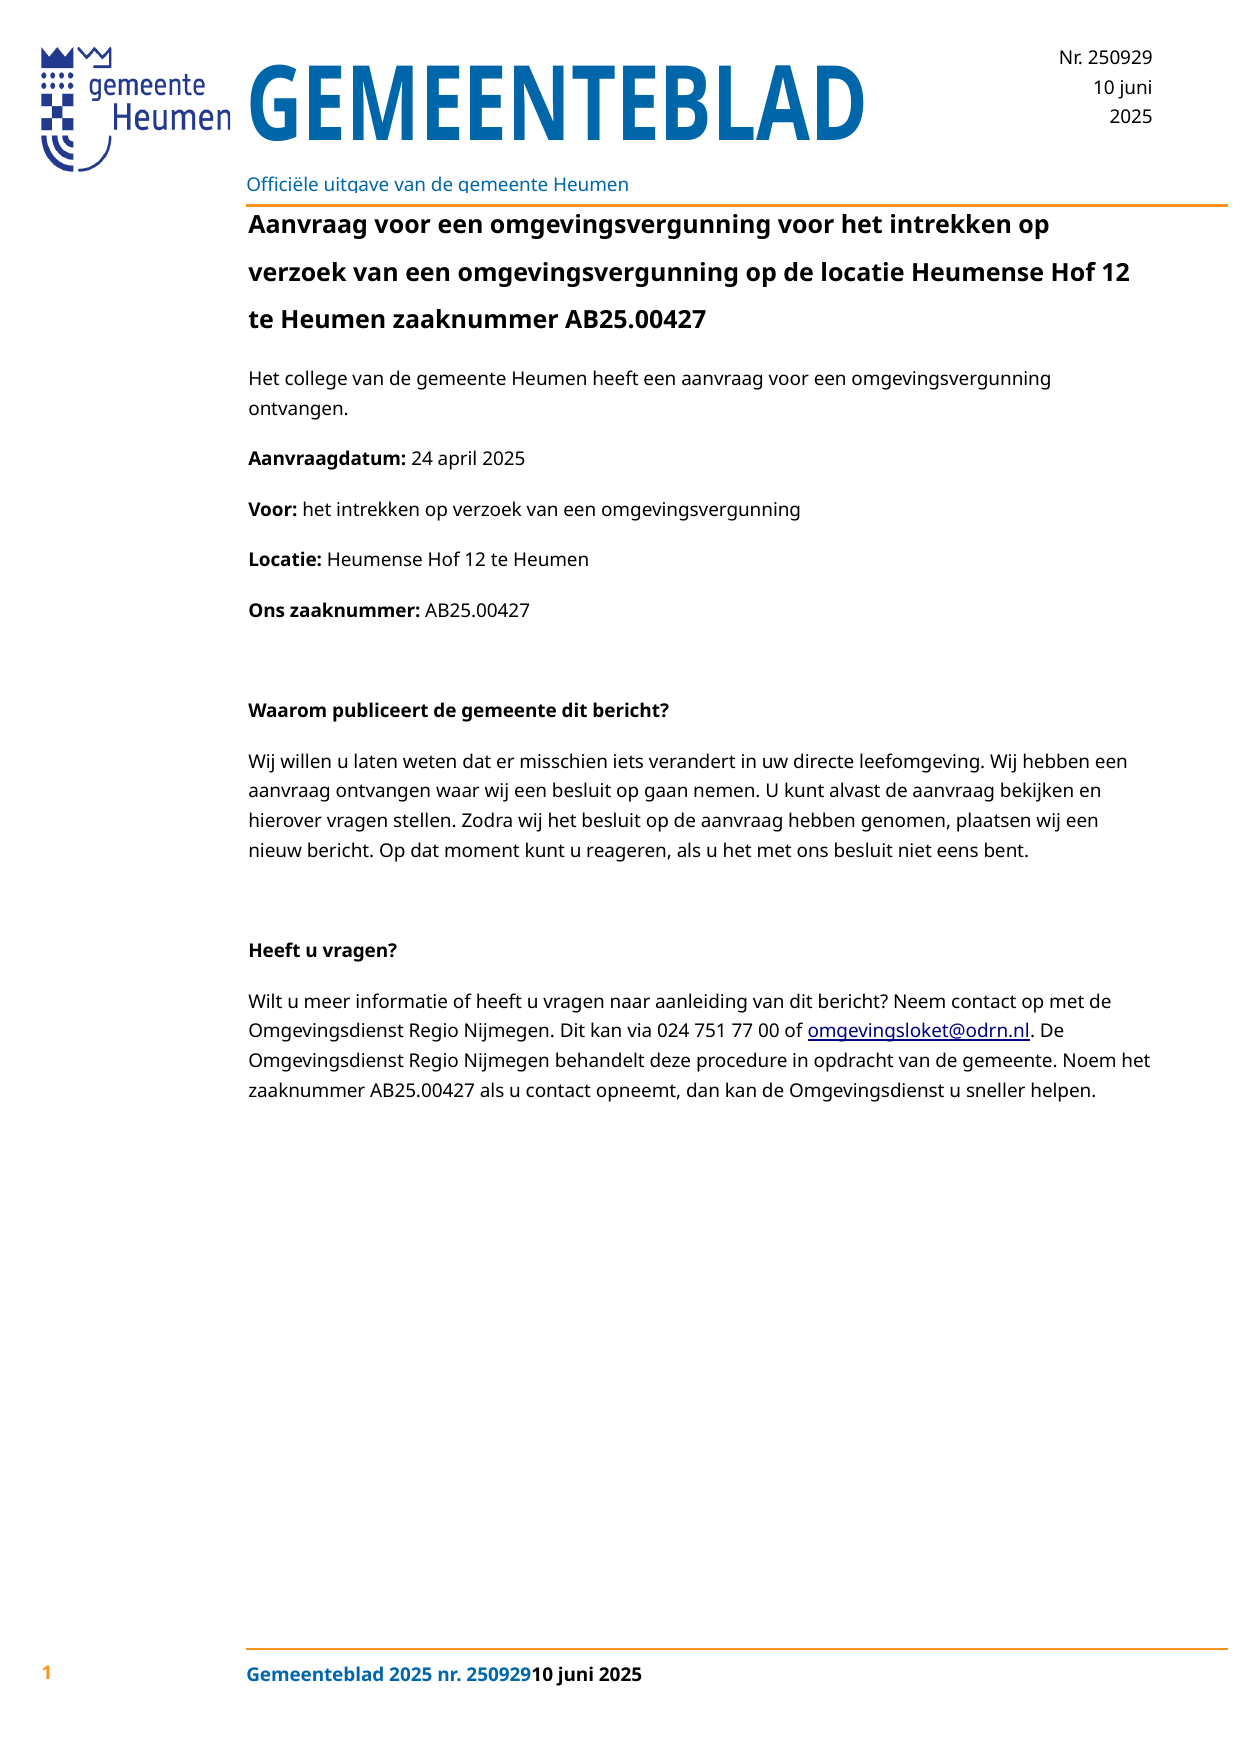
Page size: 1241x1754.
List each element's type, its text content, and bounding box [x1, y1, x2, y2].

text Aanvraag voor een omgevingsvergunning voor het intrekken op verzoek van een omgevingsvergunning op de locatie Heumense Hof 12 te Heumen zaaknummer AB25.00427 [248, 207, 1152, 336]
text Wilt u meer informatie of heeft u vragen naar aanleiding van dit bericht? Neem contact op met de Omgevingsdienst Regio Nijmegen. Dit kan via 024 751 77 00 of omgevingsloket@odrn.nl. De Omgevingsdienst Regio Nijmegen behandelt deze procedure in opdracht van de gemeente. Noem het zaaknummer AB25.00427 als u contact opneemt, dan kan de Omgevingsdienst u sneller helpen. [248, 988, 1152, 1102]
text Het college van de gemeente Heumen heeft een aanvraag voor een omgevingsvergunning ontvangen. [248, 366, 1152, 421]
text Locatie: Heumense Hof 12 te Heumen [248, 546, 1152, 572]
text Aanvraagdatum: 24 april 2025 [248, 446, 1152, 471]
text Waarom publiceert de gemeente dit bericht? [248, 698, 1152, 723]
text Heeft u vragen? [248, 938, 1152, 963]
text Voor: het intrekken op verzoek van een omgevingsvergunning [248, 496, 1152, 522]
picture [41, 47, 231, 172]
text Ons zaaknummer: AB25.00427 [248, 597, 1152, 622]
text Wij willen u laten weten dat er misschien iets verandert in uw directe leefomgeving. Wij hebben een aanvraag ontvangen waar wij een besluit op gaan nemen. U kunt alvast de aanvraag bekijken en hierover vragen stellen. Zodra wij het besluit op de aanvraag hebben genomen, plaatsen wij een nieuw bericht. Op dat moment kunt u reageren, als u het met ons besluit niet eens bent. [248, 748, 1152, 862]
